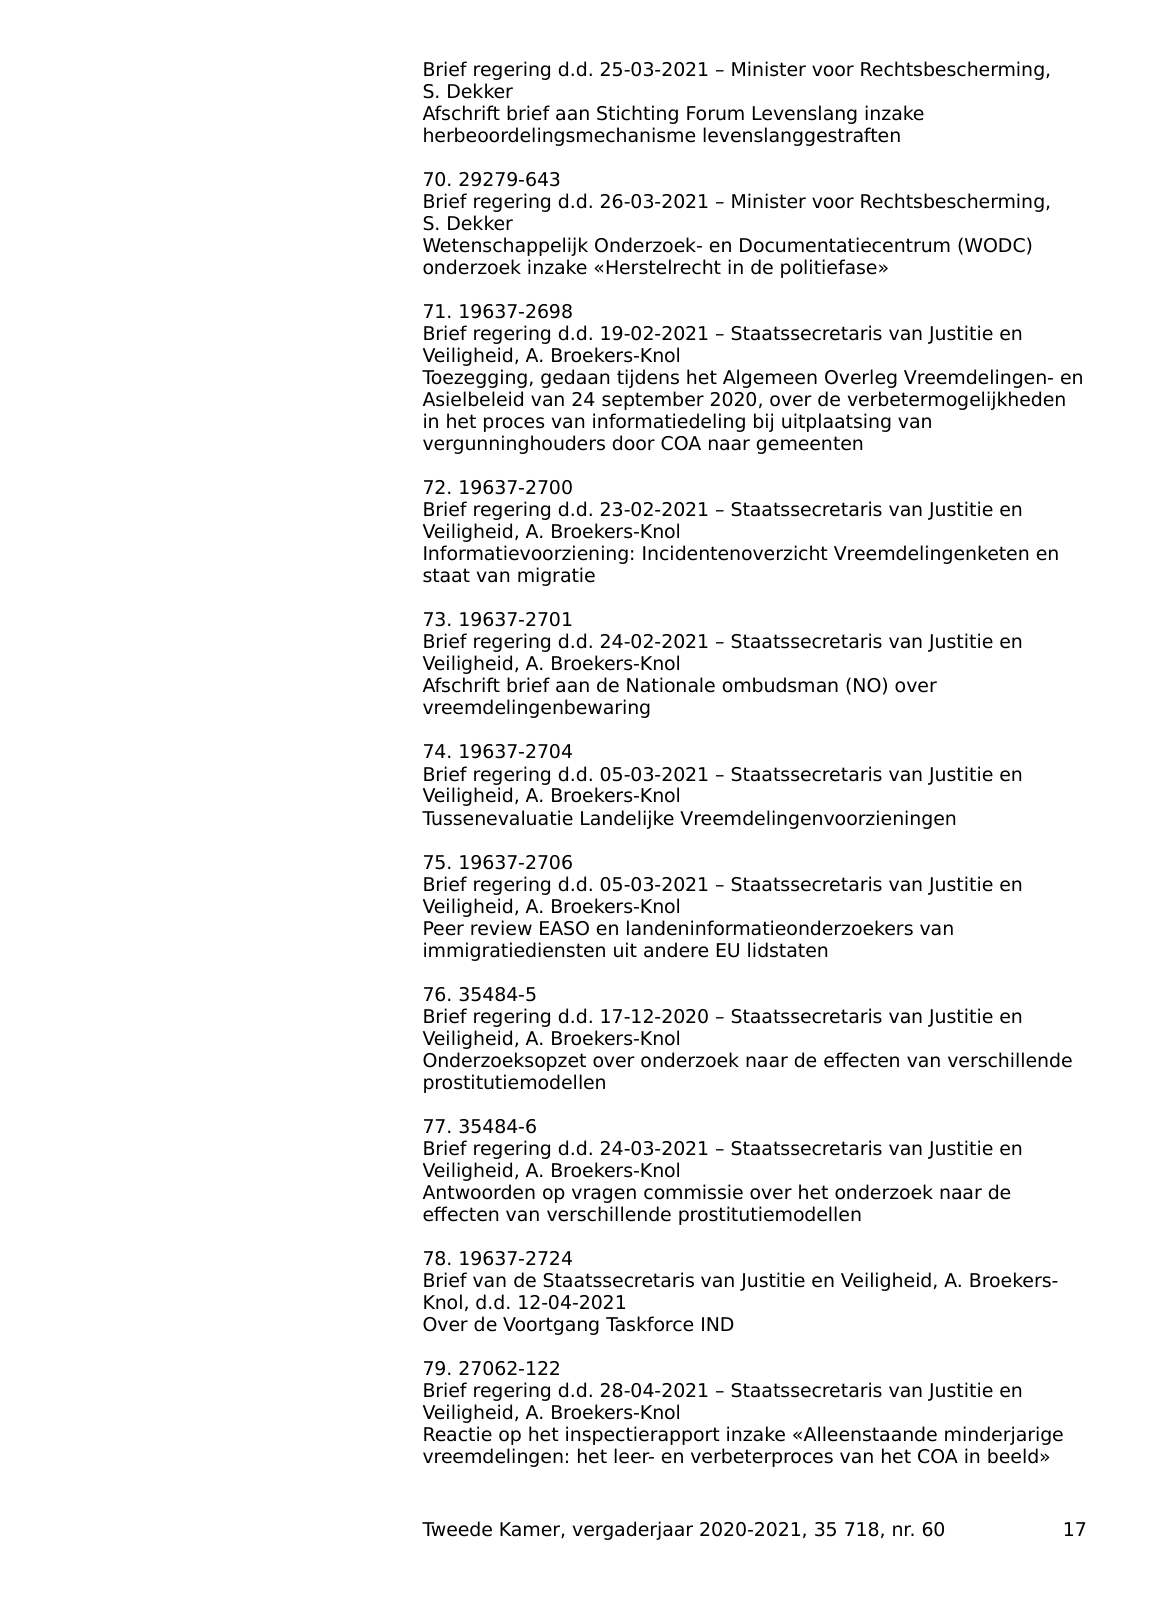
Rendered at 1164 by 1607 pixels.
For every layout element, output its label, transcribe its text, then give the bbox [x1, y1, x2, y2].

text Brief van de Staatssecretaris van Justitie en Veiligheid, A. Broekers-Knol, d.d. 12-04-2021 [422, 1270, 1087, 1314]
text 77. 35484-6 [422, 1116, 1087, 1138]
text 78. 19637-2724 [422, 1248, 1087, 1270]
text Informatievoorziening: Incidentenoverzicht Vreemdelingenketen en staat van migratie [422, 543, 1087, 587]
text Tussenevaluatie Landelijke Vreemdelingenvoorzieningen [422, 807, 1087, 829]
text Brief regering d.d. 28-04-2021 – Staatssecretaris van Justitie en Veiligheid, A. Broekers-Knol [422, 1380, 1087, 1424]
text Brief regering d.d. 25-03-2021 – Minister voor Rechtsbescherming, S. Dekker [422, 59, 1087, 103]
text Brief regering d.d. 17-12-2020 – Staatssecretaris van Justitie en Veiligheid, A. Broekers-Knol [422, 1006, 1087, 1049]
text Over de Voortgang Taskforce IND [422, 1314, 1087, 1336]
text Toezegging, gedaan tijdens het Algemeen Overleg Vreemdelingen- en Asielbeleid van 24 september 2020, over de verbetermogelijkheden in het proces van informatiedeling bij uitplaatsing van vergunninghouders door COA naar gemeenten [422, 367, 1087, 455]
text Antwoorden op vragen commissie over het onderzoek naar de effecten van verschillende prostitutiemodellen [422, 1182, 1087, 1226]
text Brief regering d.d. 05-03-2021 – Staatssecretaris van Justitie en Veiligheid, A. Broekers-Knol [422, 763, 1087, 807]
text 70. 29279-643 [422, 169, 1087, 191]
text Brief regering d.d. 24-03-2021 – Staatssecretaris van Justitie en Veiligheid, A. Broekers-Knol [422, 1138, 1087, 1182]
text 71. 19637-2698 [422, 301, 1087, 323]
text Onderzoeksopzet over onderzoek naar de effecten van verschillende prostitutiemodellen [422, 1049, 1087, 1093]
text Brief regering d.d. 24-02-2021 – Staatssecretaris van Justitie en Veiligheid, A. Broekers-Knol [422, 631, 1087, 675]
text Afschrift brief aan de Nationale ombudsman (NO) over vreemdelingenbewaring [422, 675, 1087, 719]
text Brief regering d.d. 19-02-2021 – Staatssecretaris van Justitie en Veiligheid, A. Broekers-Knol [422, 323, 1087, 367]
text Brief regering d.d. 23-02-2021 – Staatssecretaris van Justitie en Veiligheid, A. Broekers-Knol [422, 499, 1087, 543]
text Peer review EASO en landeninformatieonderzoekers van immigratiediensten uit andere EU lidstaten [422, 917, 1087, 961]
text Reactie op het inspectierapport inzake «Alleenstaande minderjarige vreemdelingen: het leer- en verbeterproces van het COA in beeld» [422, 1424, 1087, 1468]
text 74. 19637-2704 [422, 741, 1087, 763]
text 73. 19637-2701 [422, 609, 1087, 631]
text 75. 19637-2706 [422, 852, 1087, 873]
text 79. 27062-122 [422, 1358, 1087, 1380]
text Wetenschappelijk Onderzoek- en Documentatiecentrum (WODC) onderzoek inzake «Herstelrecht in de politiefase» [422, 235, 1087, 279]
text Brief regering d.d. 26-03-2021 – Minister voor Rechtsbescherming, S. Dekker [422, 191, 1087, 235]
text Brief regering d.d. 05-03-2021 – Staatssecretaris van Justitie en Veiligheid, A. Broekers-Knol [422, 873, 1087, 917]
text Afschrift brief aan Stichting Forum Levenslang inzake herbeoordelingsmechanisme levenslanggestraften [422, 103, 1087, 147]
text 76. 35484-5 [422, 984, 1087, 1006]
text 72. 19637-2700 [422, 477, 1087, 499]
